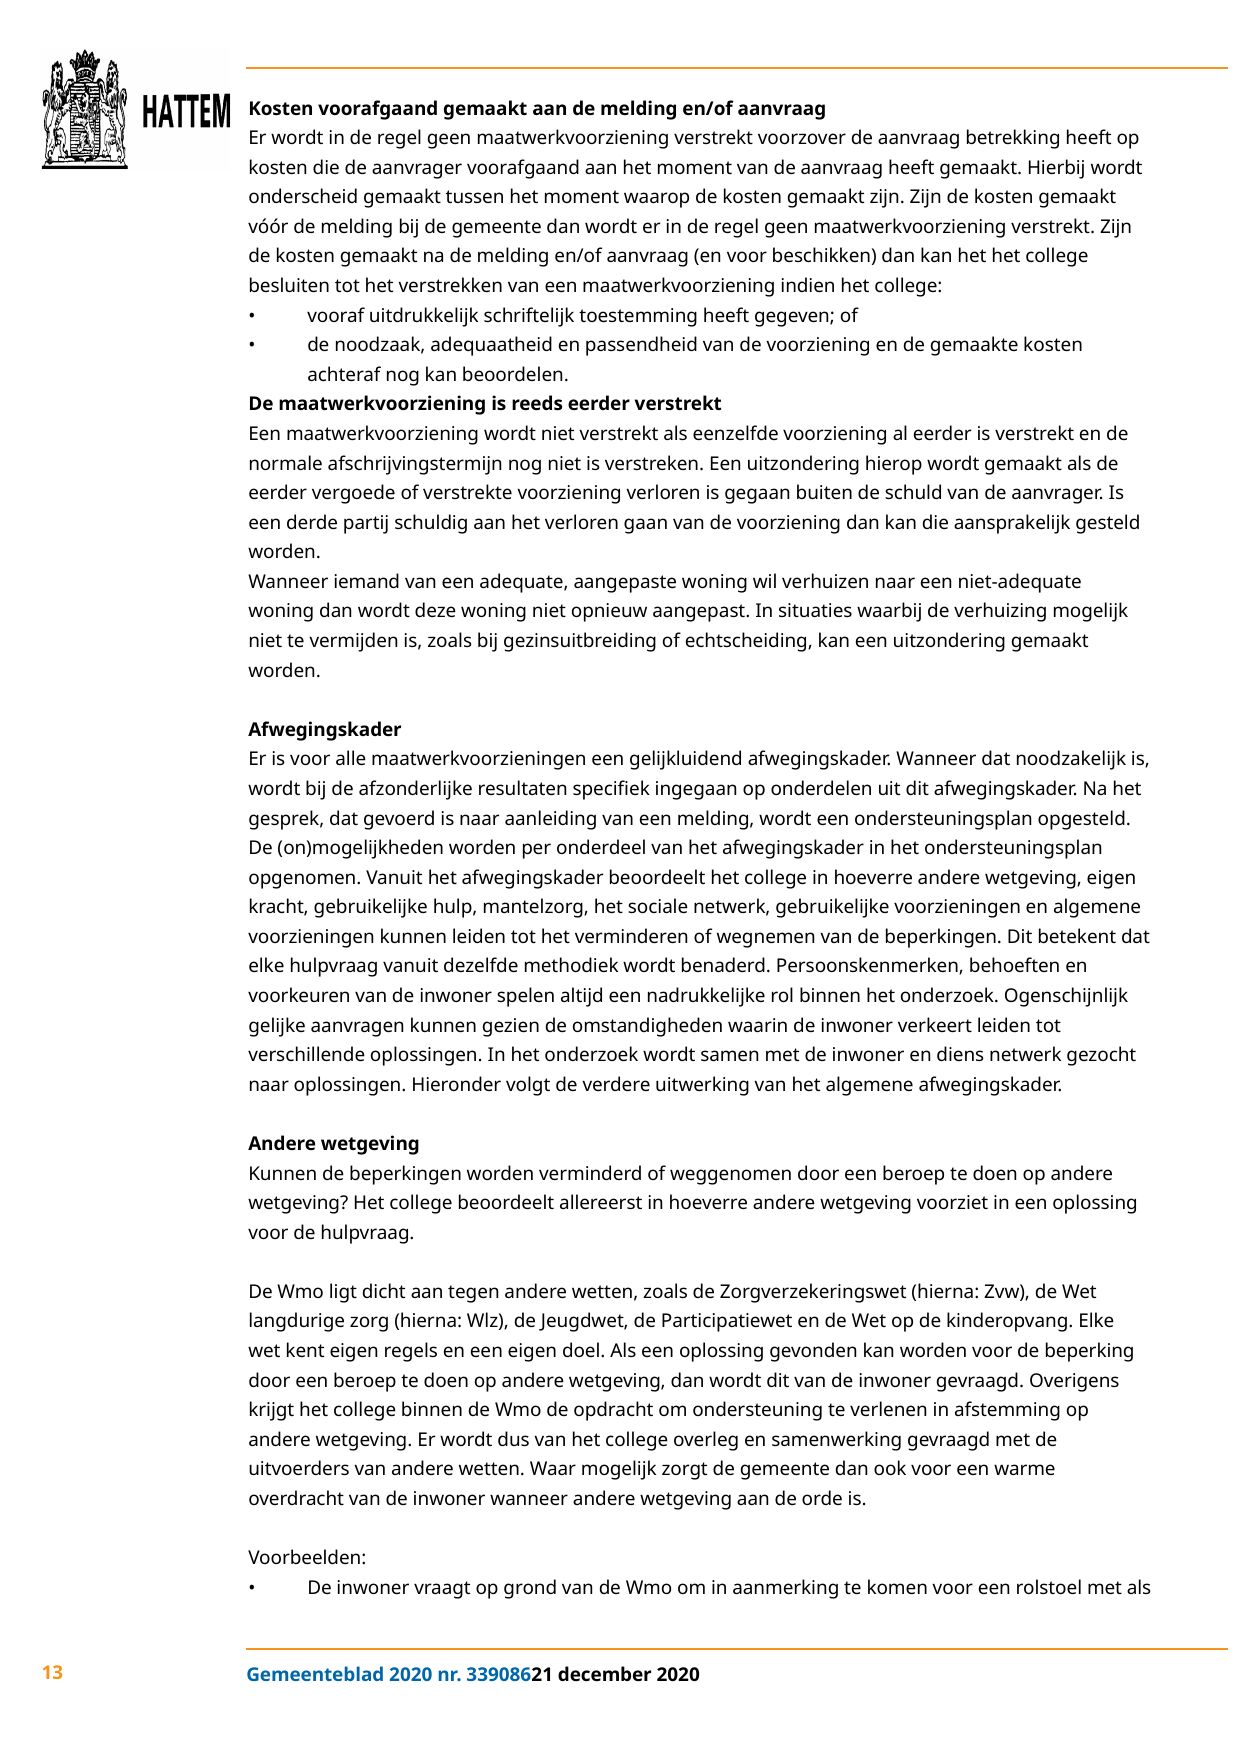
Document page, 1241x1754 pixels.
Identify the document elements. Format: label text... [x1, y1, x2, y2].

list vooraf uitdrukkelijk schriftelijk toestemming heeft gegeven; of [248, 302, 1152, 328]
text Een maatwerkvoorziening wordt niet verstrekt als eenzelfde voorziening al eerder is verstrekt en de normale afschrijvingstermijn nog niet is verstreken. Een uitzondering hierop wordt gemaakt als de eerder vergoede of verstrekte voorziening verloren is gegaan buiten de schuld van de aanvrager. Is een derde partij schuldig aan het verloren gaan van de voorziening dan kan die aansprakelijk gesteld worden. [248, 420, 1152, 564]
list de noodzaak, adequaatheid en passendheid van de voorziening en de gemaakte kosten achteraf nog kan beoordelen. [248, 331, 1152, 387]
text Afwegingskader [248, 716, 1152, 742]
text De maatwerkvoorziening is reeds eerder verstrekt [248, 391, 1152, 416]
text Er is voor alle maatwerkvoorzieningen een gelijkluidend afwegingskader. Wanneer dat noodzakelijk is, wordt bij de afzonderlijke resultaten specifiek ingegaan op onderdelen uit dit afwegingskader. Na het gesprek, dat gevoerd is naar aanleiding van een melding, wordt een ondersteuningsplan opgesteld. De (on)mogelijkheden worden per onderdeel van het afwegingskader in het ondersteuningsplan opgenomen. Vanuit het afwegingskader beoordeelt het college in hoeverre andere wetgeving, eigen kracht, gebruikelijke hulp, mantelzorg, het sociale netwerk, gebruikelijke voorzieningen en algemene voorzieningen kunnen leiden tot het verminderen of wegnemen van de beperkingen. Dit betekent dat elke hulpvraag vanuit dezelfde methodiek wordt benaderd. Persoonskenmerken, behoeften en voorkeuren van de inwoner spelen altijd een nadrukkelijke rol binnen het onderzoek. Ogenschijnlijk gelijke aanvragen kunnen gezien de omstandigheden waarin de inwoner verkeert leiden tot verschillende oplossingen. In het onderzoek wordt samen met de inwoner en diens netwerk gezocht naar oplossingen. Hieronder volgt de verdere uitwerking van het algemene afwegingskader. [248, 746, 1152, 1097]
text Wanneer iemand van een adequate, aangepaste woning wil verhuizen naar een niet-adequate woning dan wordt deze woning niet opnieuw aangepast. In situaties waarbij de verhuizing mogelijk niet te vermijden is, zoals bij gezinsuitbreiding of echtscheiding, kan een uitzondering gemaakt worden. [248, 568, 1152, 683]
text De Wmo ligt dicht aan tegen andere wetten, zoals de Zorgverzekeringswet (hierna: Zvw), de Wet langdurige zorg (hierna: Wlz), de Jeugdwet, de Participatiewet en de Wet op de kinderopvang. Elke wet kent eigen regels en een eigen doel. Als een oplossing gevonden kan worden voor de beperking door een beroep te doen op andere wetgeving, dan wordt dit van de inwoner gevraagd. Overigens krijgt het college binnen de Wmo de opdracht om ondersteuning te verlenen in afstemming op andere wetgeving. Er wordt dus van het college overleg en samenwerking gevraagd met de uitvoerders van andere wetten. Waar mogelijk zorgt de gemeente dan ook voor een warme overdracht van de inwoner wanneer andere wetgeving aan de orde is. [248, 1278, 1152, 1511]
text Voorbeelden: [248, 1544, 1152, 1570]
list De inwoner vraagt op grond van de Wmo om in aanmerking te komen voor een rolstoel met als [248, 1574, 1152, 1600]
text Andere wetgeving [248, 1130, 1152, 1156]
text Kosten voorafgaand gemaakt aan de melding en/of aanvraag [248, 95, 1152, 121]
text Kunnen de beperkingen worden verminderd of weggenomen door een beroep te doen op andere wetgeving? Het college beoordeelt allereerst in hoeverre andere wetgeving voorziet in een oplossing voor de hulpvraag. [248, 1160, 1152, 1245]
picture [41, 47, 231, 172]
text Er wordt in de regel geen maatwerkvoorziening verstrekt voorzover de aanvraag betrekking heeft op kosten die de aanvrager voorafgaand aan het moment van de aanvraag heeft gemaakt. Hierbij wordt onderscheid gemaakt tussen het moment waarop de kosten gemaakt zijn. Zijn de kosten gemaakt vóór de melding bij de gemeente dan wordt er in de regel geen maatwerkvoorziening verstrekt. Zijn de kosten gemaakt na de melding en/of aanvraag (en voor beschikken) dan kan het het college besluiten tot het verstrekken van een maatwerkvoorziening indien het college: [248, 124, 1152, 298]
